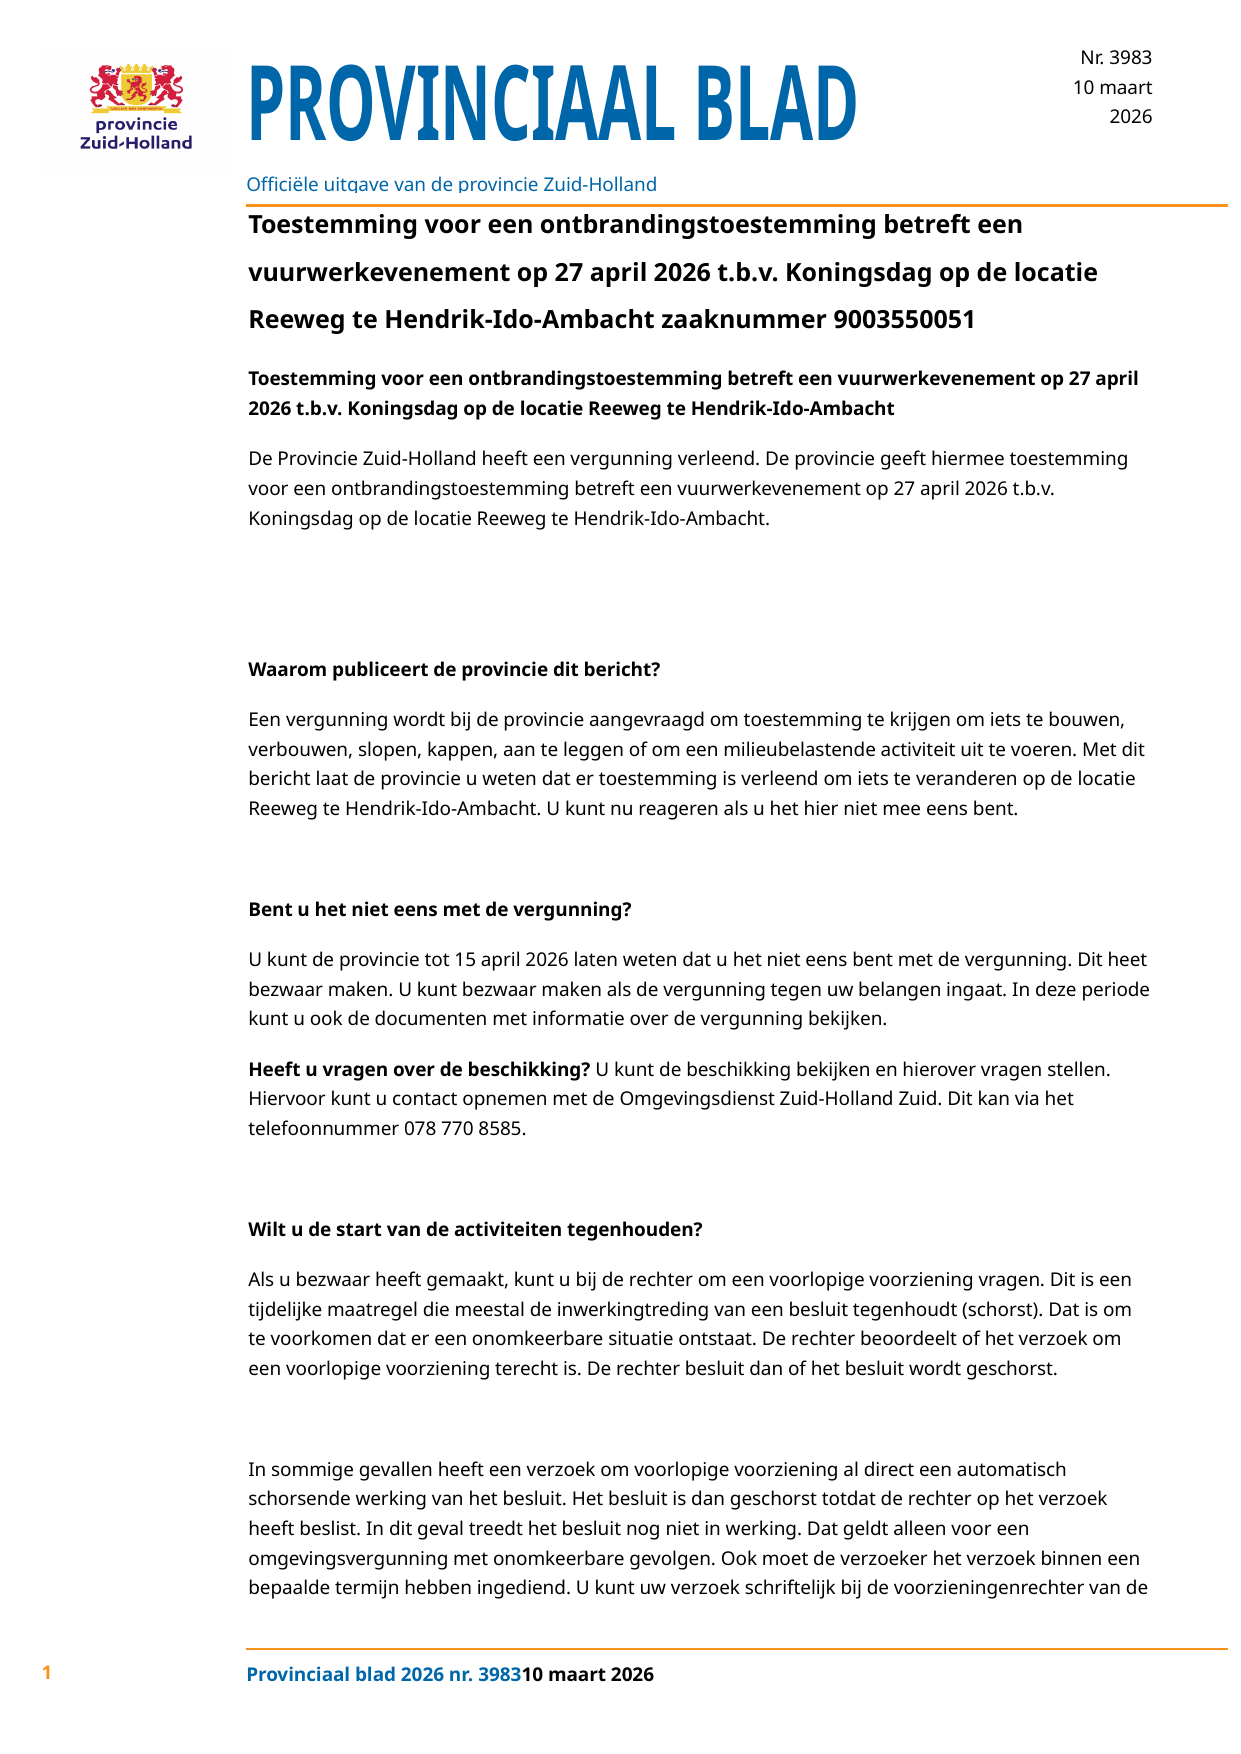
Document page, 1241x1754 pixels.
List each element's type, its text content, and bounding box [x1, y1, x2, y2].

picture [41, 47, 231, 172]
text Toestemming voor een ontbrandingstoestemming betreft een vuurwerkevenement op 27 april 2026 t.b.v. Koningsdag op de locatie Reeweg te Hendrik-Ido-Ambacht [248, 366, 1152, 421]
text De Provincie Zuid-Holland heeft een vergunning verleend. De provincie geeft hiermee toestemming voor een ontbrandingstoestemming betreft een vuurwerkevenement op 27 april 2026 t.b.v. Koningsdag op de locatie Reeweg te Hendrik-Ido-Ambacht. [248, 446, 1152, 530]
text Heeft u vragen over de beschikking? U kunt de beschikking bekijken en hierover vragen stellen. Hiervoor kunt u contact opnemen met de Omgevingsdienst Zuid-Holland Zuid. Dit kan via het telefoonnummer 078 770 8585. [248, 1056, 1152, 1141]
text Bent u het niet eens met de vergunning? [248, 896, 1152, 922]
text Toestemming voor een ontbrandingstoestemming betreft een vuurwerkevenement op 27 april 2026 t.b.v. Koningsdag op de locatie Reeweg te Hendrik-Ido-Ambacht zaaknummer 9003550051 [248, 207, 1152, 336]
text In sommige gevallen heeft een verzoek om voorlopige voorziening al direct een automatisch schorsende werking van het besluit. Het besluit is dan geschorst totdat de rechter op het verzoek heeft beslist. In dit geval treedt het besluit nog niet in werking. Dat geldt alleen voor een omgevingsvergunning met onomkeerbare gevolgen. Ook moet de verzoeker het verzoek binnen een bepaalde termijn hebben ingediend. U kunt uw verzoek schriftelijk bij de voorzieningenrechter van de [248, 1456, 1152, 1600]
text Wilt u de start van de activiteiten tegenhouden? [248, 1216, 1152, 1242]
text Waarom publiceert de provincie dit bericht? [248, 656, 1152, 682]
text U kunt de provincie tot 15 april 2026 laten weten dat u het niet eens bent met de vergunning. Dit heet bezwaar maken. U kunt bezwaar maken als de vergunning tegen uw belangen ingaat. In deze periode kunt u ook de documenten met informatie over de vergunning bekijken. [248, 946, 1152, 1031]
text Als u bezwaar heeft gemaakt, kunt u bij de rechter om een voorlopige voorziening vragen. Dit is een tijdelijke maatregel die meestal de inwerkingtreding van een besluit tegenhoudt (schorst). Dat is om te voorkomen dat er een onomkeerbare situatie ontstaat. De rechter beoordeelt of het verzoek om een voorlopige voorziening terecht is. De rechter besluit dan of het besluit wordt geschorst. [248, 1266, 1152, 1381]
text Een vergunning wordt bij de provincie aangevraagd om toestemming te krijgen om iets te bouwen, verbouwen, slopen, kappen, aan te leggen of om een milieubelastende activiteit uit te voeren. Met dit bericht laat de provincie u weten dat er toestemming is verleend om iets te veranderen op de locatie Reeweg te Hendrik-Ido-Ambacht. U kunt nu reageren als u het hier niet mee eens bent. [248, 706, 1152, 821]
